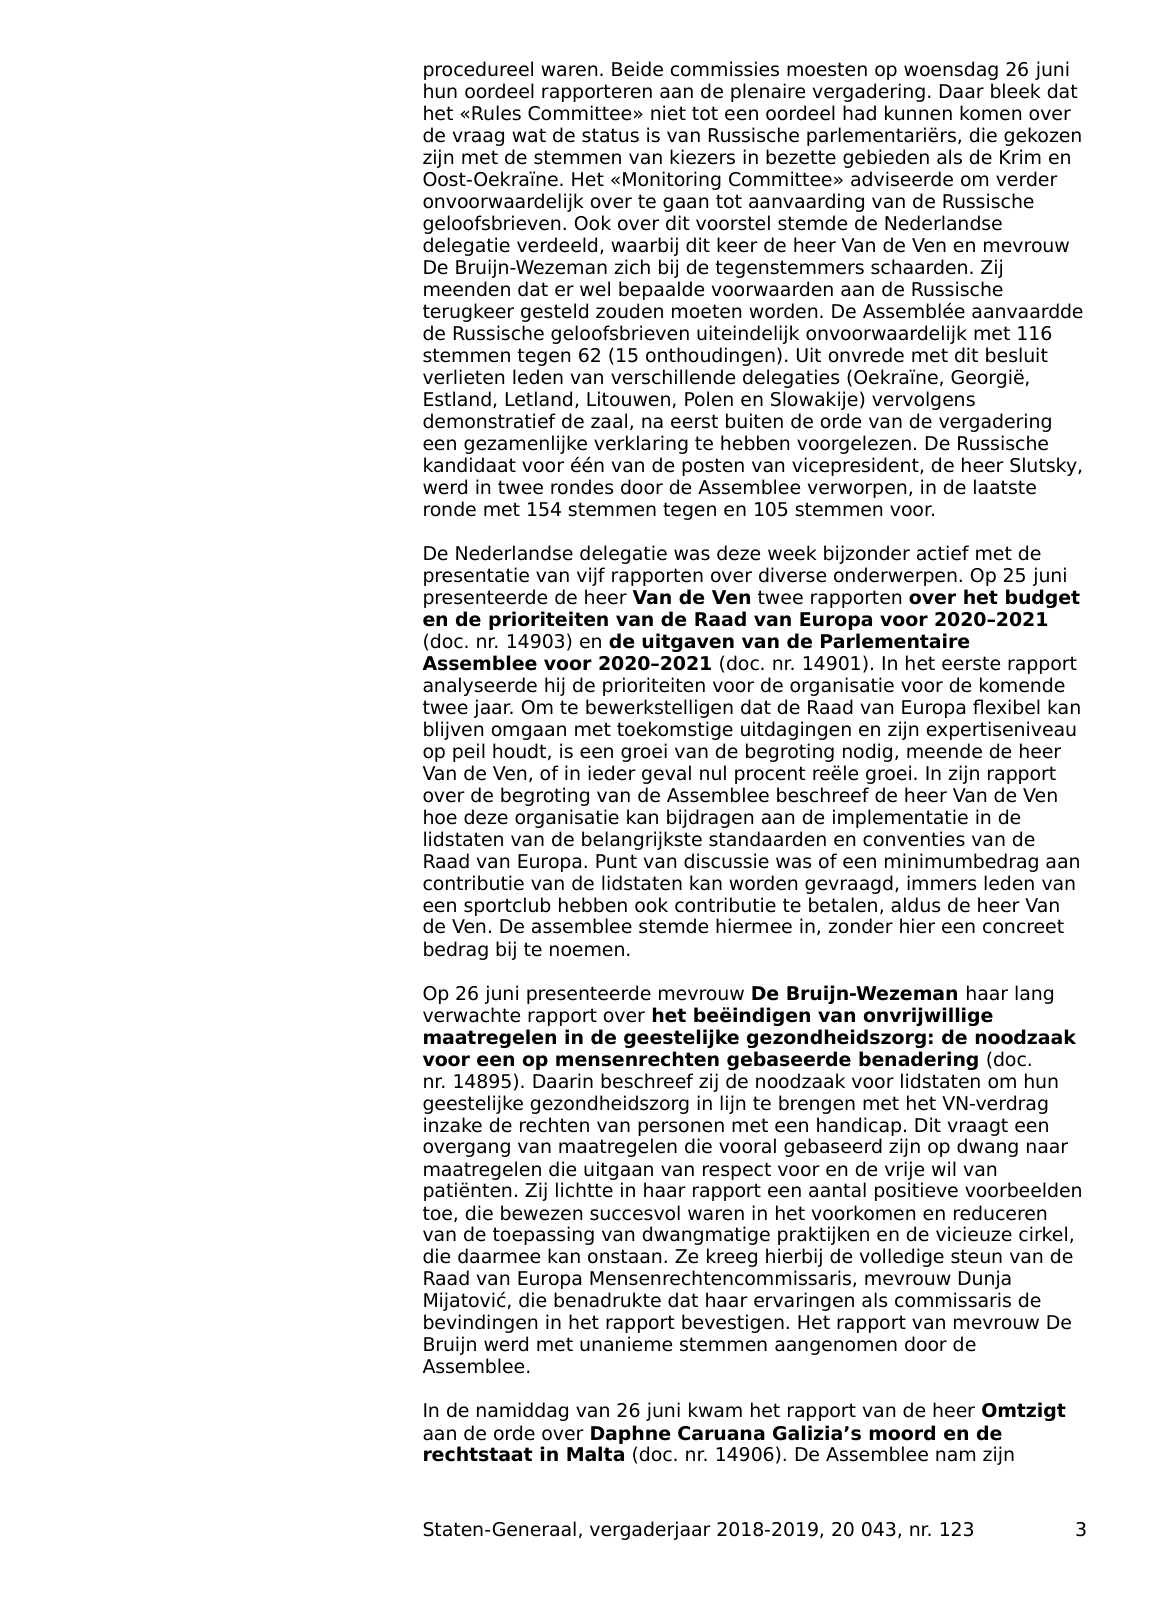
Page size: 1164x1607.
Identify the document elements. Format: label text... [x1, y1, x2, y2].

text In de namiddag van 26 juni kwam het rapport van de heer Omtzigt aan de orde over Daphne Caruana Galizia’s moord en de rechtstaat in Malta (doc. nr. 14906). De Assemblee nam zijn [422, 1400, 1087, 1466]
text Op 26 juni presenteerde mevrouw De Bruijn-Wezeman haar lang verwachte rapport over het beëindigen van onvrijwillige maatregelen in de geestelijke gezondheidszorg: de noodzaak voor een op mensenrechten gebaseerde benadering (doc. nr. 14895). Daarin beschreef zij de noodzaak voor lidstaten om hun geestelijke gezondheidszorg in lijn te brengen met het VN-verdrag inzake de rechten van personen met een handicap. Dit vraagt een overgang van maatregelen die vooral gebaseerd zijn op dwang naar maatregelen die uitgaan van respect voor en de vrije wil van patiënten. Zij lichtte in haar rapport een aantal positieve voorbeelden toe, die bewezen succesvol waren in het voorkomen en reduceren van de toepassing van dwangmatige praktijken en de vicieuze cirkel, die daarmee kan onstaan. Ze kreeg hierbij de volledige steun van de Raad van Europa Mensenrechtencommissaris, mevrouw Dunja Mijatović, die benadrukte dat haar ervaringen als commissaris de bevindingen in het rapport bevestigen. Het rapport van mevrouw De Bruijn werd met unanieme stemmen aangenomen door de Assemblee. [422, 983, 1087, 1378]
text procedureel waren. Beide commissies moesten op woensdag 26 juni hun oordeel rapporteren aan de plenaire vergadering. Daar bleek dat het «Rules Committee» niet tot een oordeel had kunnen komen over de vraag wat de status is van Russische parlementariërs, die gekozen zijn met de stemmen van kiezers in bezette gebieden als de Krim en Oost-Oekraïne. Het «Monitoring Committee» adviseerde om verder onvoorwaardelijk over te gaan tot aanvaarding van de Russische geloofsbrieven. Ook over dit voorstel stemde de Nederlandse delegatie verdeeld, waarbij dit keer de heer Van de Ven en mevrouw De Bruijn-Wezeman zich bij de tegenstemmers schaarden. Zij meenden dat er wel bepaalde voorwaarden aan de Russische terugkeer gesteld zouden moeten worden. De Assemblée aanvaardde de Russische geloofsbrieven uiteindelijk onvoorwaardelijk met 116 stemmen tegen 62 (15 onthoudingen). Uit onvrede met dit besluit verlieten leden van verschillende delegaties (Oekraïne, Georgië, Estland, Letland, Litouwen, Polen en Slowakije) vervolgens demonstratief de zaal, na eerst buiten de orde van de vergadering een gezamenlijke verklaring te hebben voorgelezen. De Russische kandidaat voor één van de posten van vicepresident, de heer Slutsky, werd in twee rondes door de Assemblee verworpen, in de laatste ronde met 154 stemmen tegen en 105 stemmen voor. [422, 59, 1087, 521]
text De Nederlandse delegatie was deze week bijzonder actief met de presentatie van vijf rapporten over diverse onderwerpen. Op 25 juni presenteerde de heer Van de Ven twee rapporten over het budget en de prioriteiten van de Raad van Europa voor 2020–2021 (doc. nr. 14903) en de uitgaven van de Parlementaire Assemblee voor 2020–2021 (doc. nr. 14901). In het eerste rapport analyseerde hij de prioriteiten voor de organisatie voor de komende twee jaar. Om te bewerkstelligen dat de Raad van Europa flexibel kan blijven omgaan met toekomstige uitdagingen en zijn expertiseniveau op peil houdt, is een groei van de begroting nodig, meende de heer Van de Ven, of in ieder geval nul procent reële groei. In zijn rapport over de begroting van de Assemblee beschreef de heer Van de Ven hoe deze organisatie kan bijdragen aan de implementatie in de lidstaten van de belangrijkste standaarden en conventies van de Raad van Europa. Punt van discussie was of een minimumbedrag aan contributie van de lidstaten kan worden gevraagd, immers leden van een sportclub hebben ook contributie te betalen, aldus de heer Van de Ven. De assemblee stemde hiermee in, zonder hier een concreet bedrag bij te noemen. [422, 543, 1087, 960]
